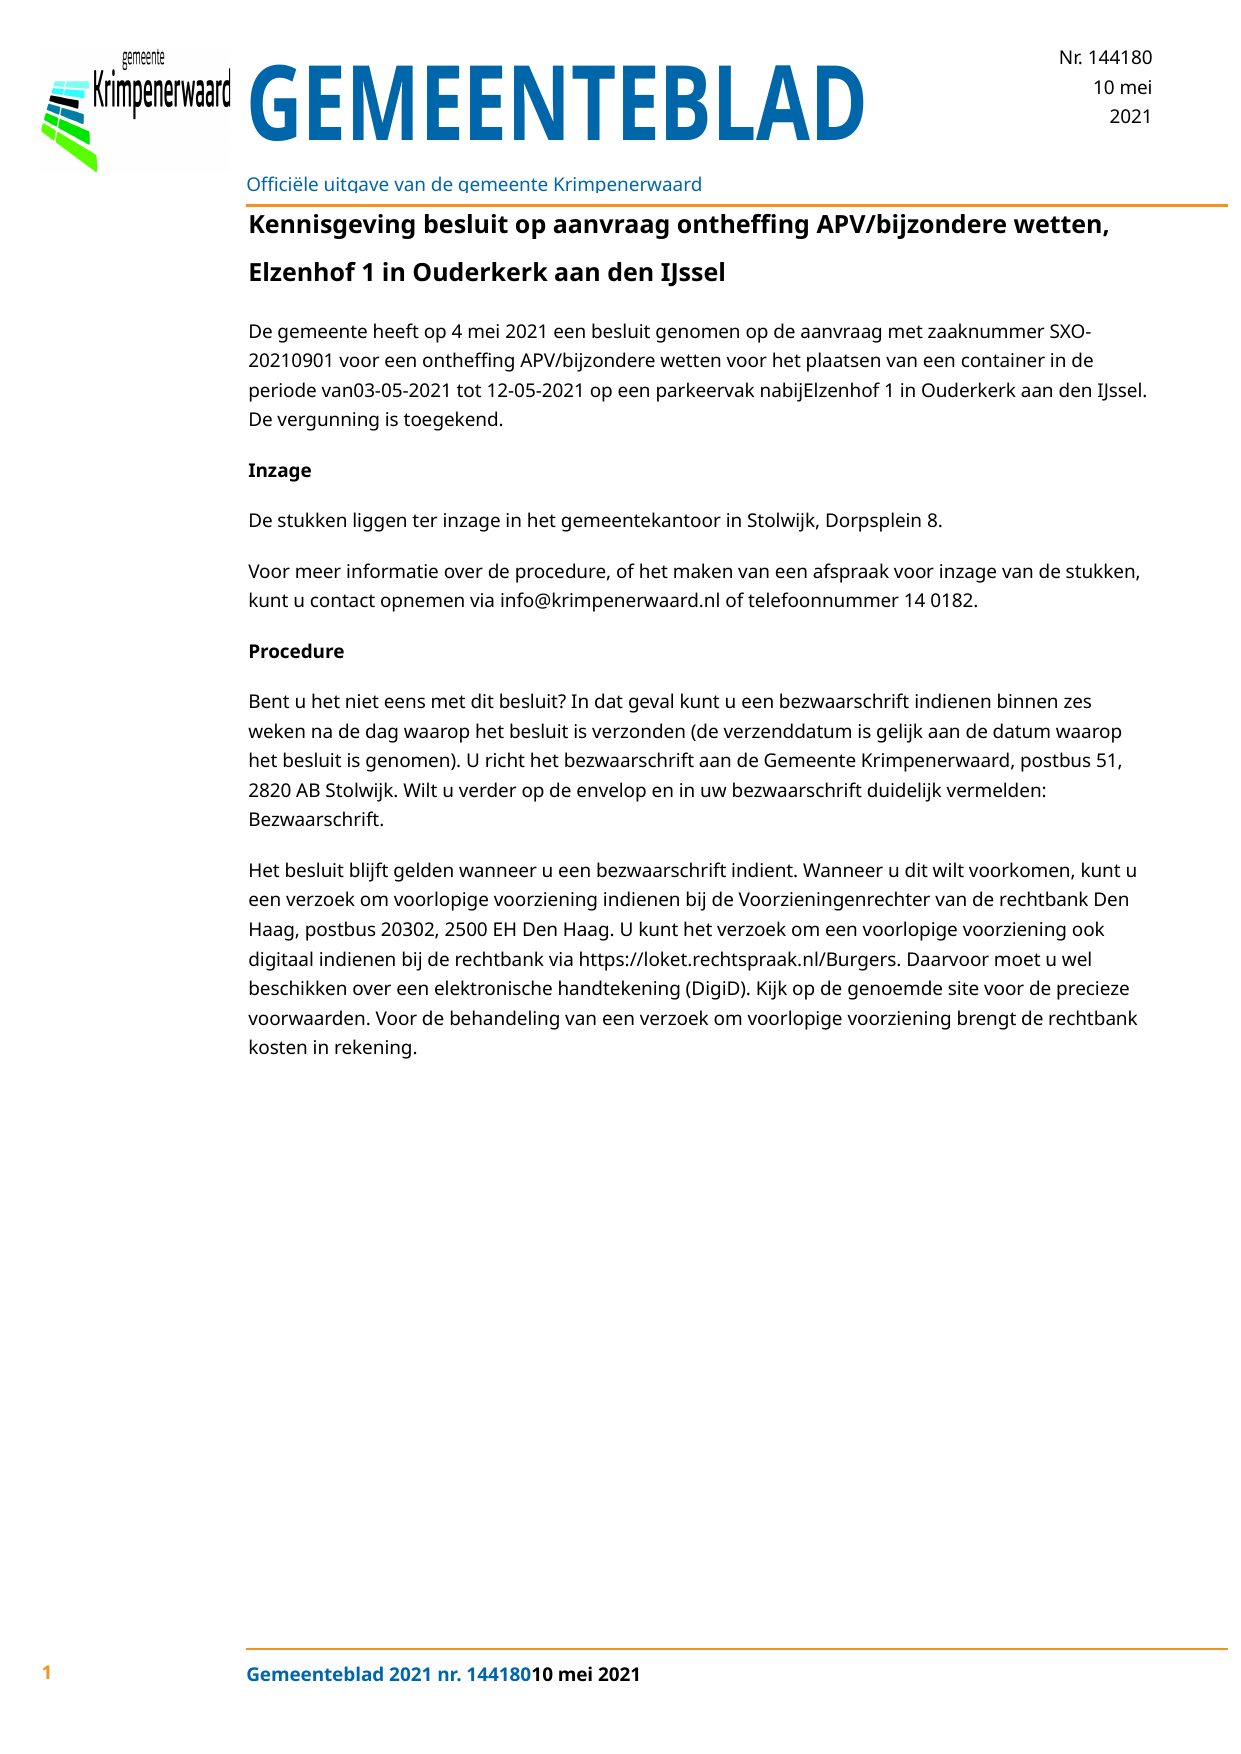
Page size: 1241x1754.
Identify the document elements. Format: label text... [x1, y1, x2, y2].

picture [41, 47, 231, 172]
text Bent u het niet eens met dit besluit? In dat geval kunt u een bezwaarschrift indienen binnen zes weken na de dag waarop het besluit is verzonden (de verzenddatum is gelijk aan de datum waarop het besluit is genomen). U richt het bezwaarschrift aan de Gemeente Krimpenerwaard, postbus 51, 2820 AB Stolwijk. Wilt u verder op de envelop en in uw bezwaarschrift duidelijk vermelden: Bezwaarschrift. [248, 688, 1152, 832]
text De gemeente heeft op 4 mei 2021 een besluit genomen op de aanvraag met zaaknummer SXO-20210901 voor een ontheffing APV/bijzondere wetten voor het plaatsen van een container in de periode van03-05-2021 tot 12-05-2021 op een parkeervak nabijElzenhof 1 in Ouderkerk aan den IJssel. De vergunning is toegekend. [248, 318, 1152, 432]
text Voor meer informatie over de procedure, of het maken van een afspraak voor inzage van de stukken, kunt u contact opnemen via info@krimpenerwaard.nl of telefoonnummer 14 0182. [248, 558, 1152, 613]
text Procedure [248, 638, 1152, 664]
text Het besluit blijft gelden wanneer u een bezwaarschrift indient. Wanneer u dit wilt voorkomen, kunt u een verzoek om voorlopige voorziening indienen bij de Voorzieningenrechter van de rechtbank Den Haag, postbus 20302, 2500 EH Den Haag. U kunt het verzoek om een voorlopige voorziening ook digitaal indienen bij de rechtbank via https://loket.rechtspraak.nl/Burgers. Daarvoor moet u wel beschikken over een elektronische handtekening (DigiD). Kijk op de genoemde site voor de precieze voorwaarden. Voor de behandeling van een verzoek om voorlopige voorziening brengt de rechtbank kosten in rekening. [248, 857, 1152, 1060]
text De stukken liggen ter inzage in het gemeentekantoor in Stolwijk, Dorpsplein 8. [248, 507, 1152, 533]
text Kennisgeving besluit op aanvraag ontheffing APV/bijzondere wetten, Elzenhof 1 in Ouderkerk aan den IJssel [248, 207, 1152, 288]
text Inzage [248, 457, 1152, 483]
